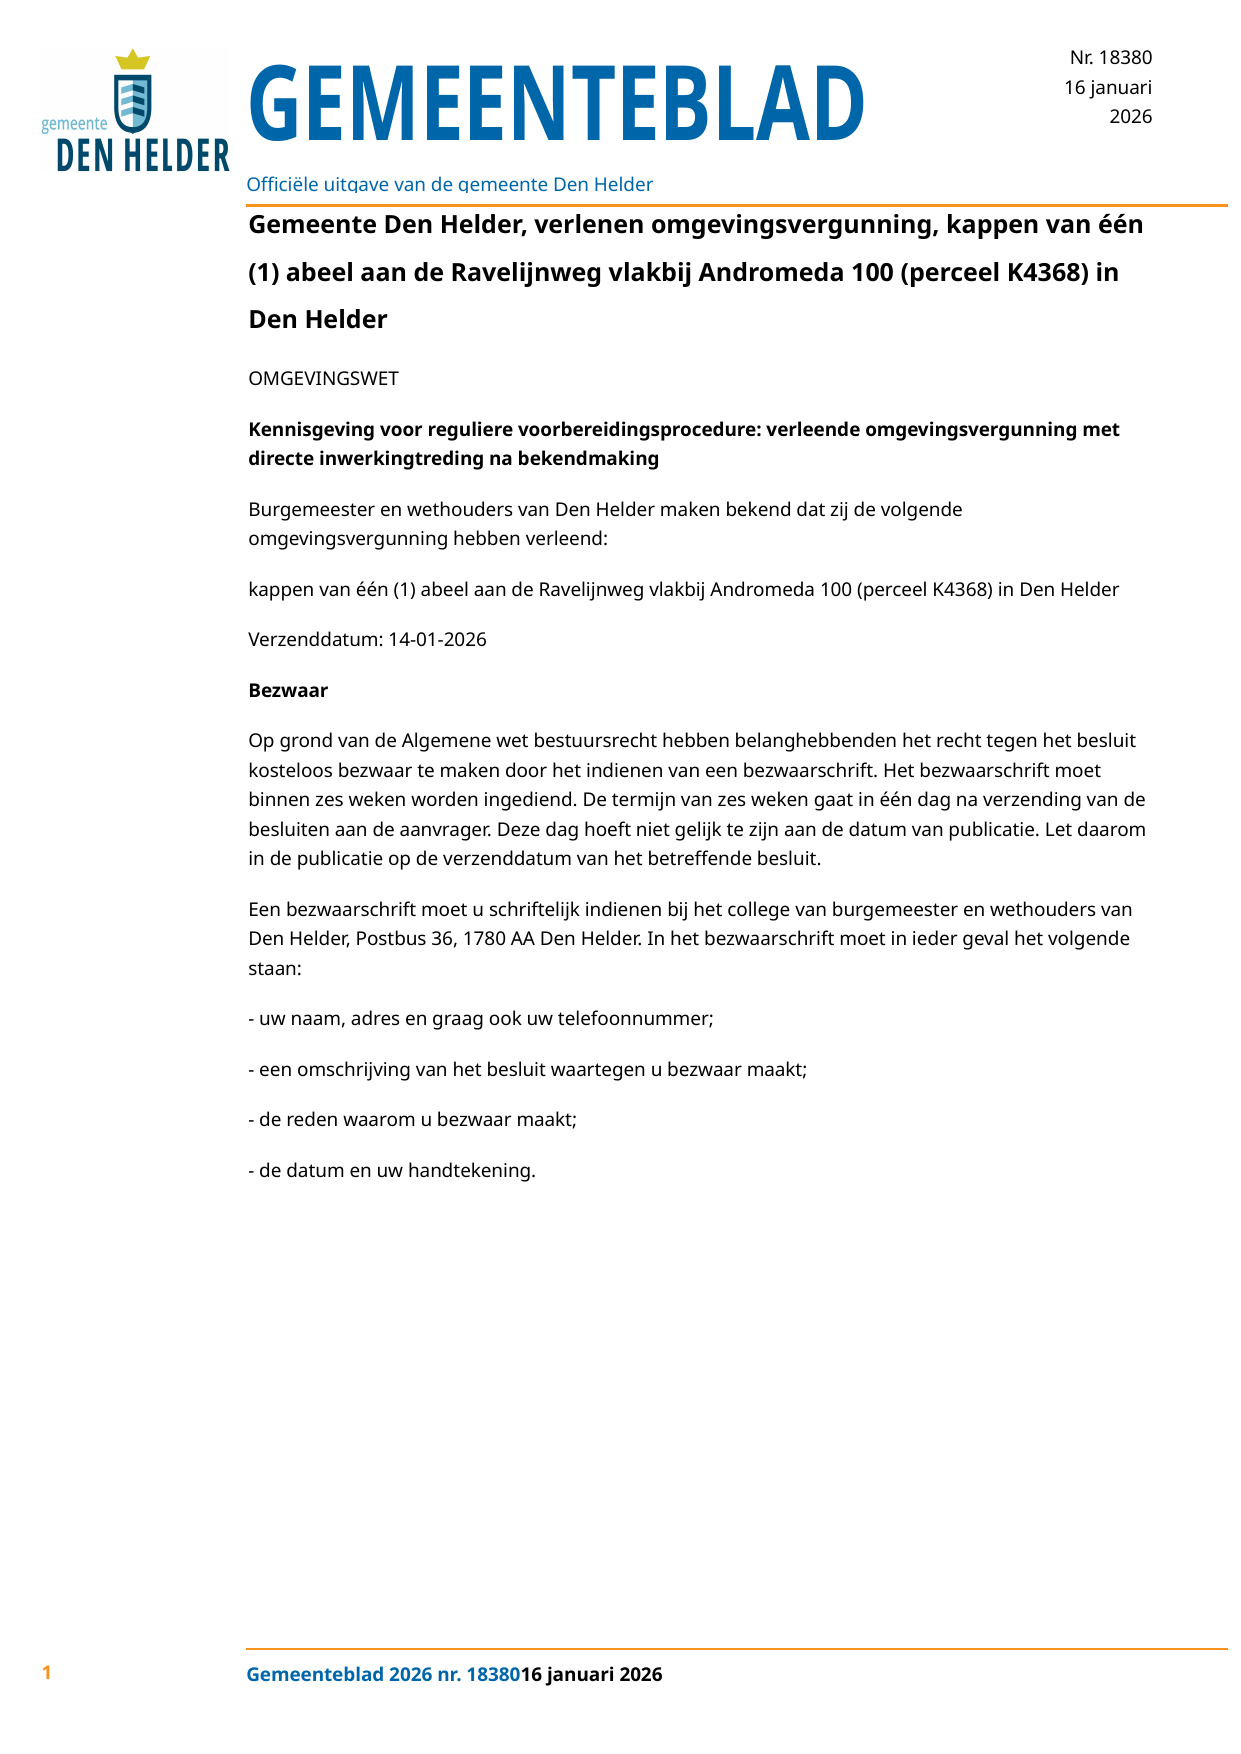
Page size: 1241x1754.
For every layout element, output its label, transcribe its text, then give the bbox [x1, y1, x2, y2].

text - de datum en uw handtekening. [248, 1157, 1152, 1182]
picture [220, 160, 224, 172]
text kappen van één (1) abeel aan de Ravelijnweg vlakbij Andromeda 100 (perceel K4368) in Den Helder [248, 576, 1152, 602]
text - uw naam, adres en graag ook uw telefoonnummer; [248, 1006, 1152, 1031]
picture [100, 154, 106, 172]
text Burgemeester en wethouders van Den Helder maken bekend dat zij de volgende omgevingsvergunning hebben verleend: [248, 496, 1152, 551]
picture [63, 144, 68, 165]
text - de reden waarom u bezwaar maakt; [248, 1106, 1152, 1132]
text Kennisgeving voor reguliere voorbereidingsprocedure: verleende omgevingsvergunning met directe inwerkingtreding na bekendmaking [248, 416, 1152, 471]
picture [41, 47, 231, 172]
text Op grond van de Algemene wet bestuursrecht hebben belanghebbenden het recht tegen het besluit kosteloos bezwaar te maken door het indienen van een bezwaarschrift. Het bezwaarschrift moet binnen zes weken worden ingediend. De termijn van zes weken gaat in één dag na verzending van de besluiten aan de aanvrager. Deze dag hoeft niet gelijk te zijn aan de datum van publicatie. Let daarom in de publicatie op de verzenddatum van het betreffende besluit. [248, 727, 1152, 871]
text - een omschrijving van het besluit waartegen u bezwaar maakt; [248, 1056, 1152, 1082]
picture [130, 157, 135, 172]
text Verzenddatum: 14-01-2026 [248, 626, 1152, 652]
text OMGEVINGSWET [248, 366, 1152, 391]
text Een bezwaarschrift moet u schriftelijk indienen bij het college van burgemeester en wethouders van Den Helder, Postbus 36, 1780 AA Den Helder. In het bezwaarschrift moet in ieder geval het volgende staan: [248, 896, 1152, 981]
picture [182, 144, 187, 165]
text Gemeente Den Helder, verlenen omgevingsvergunning, kappen van één (1) abeel aan de Ravelijnweg vlakbij Andromeda 100 (perceel K4368) in Den Helder [248, 207, 1152, 336]
text Bezwaar [248, 677, 1152, 702]
